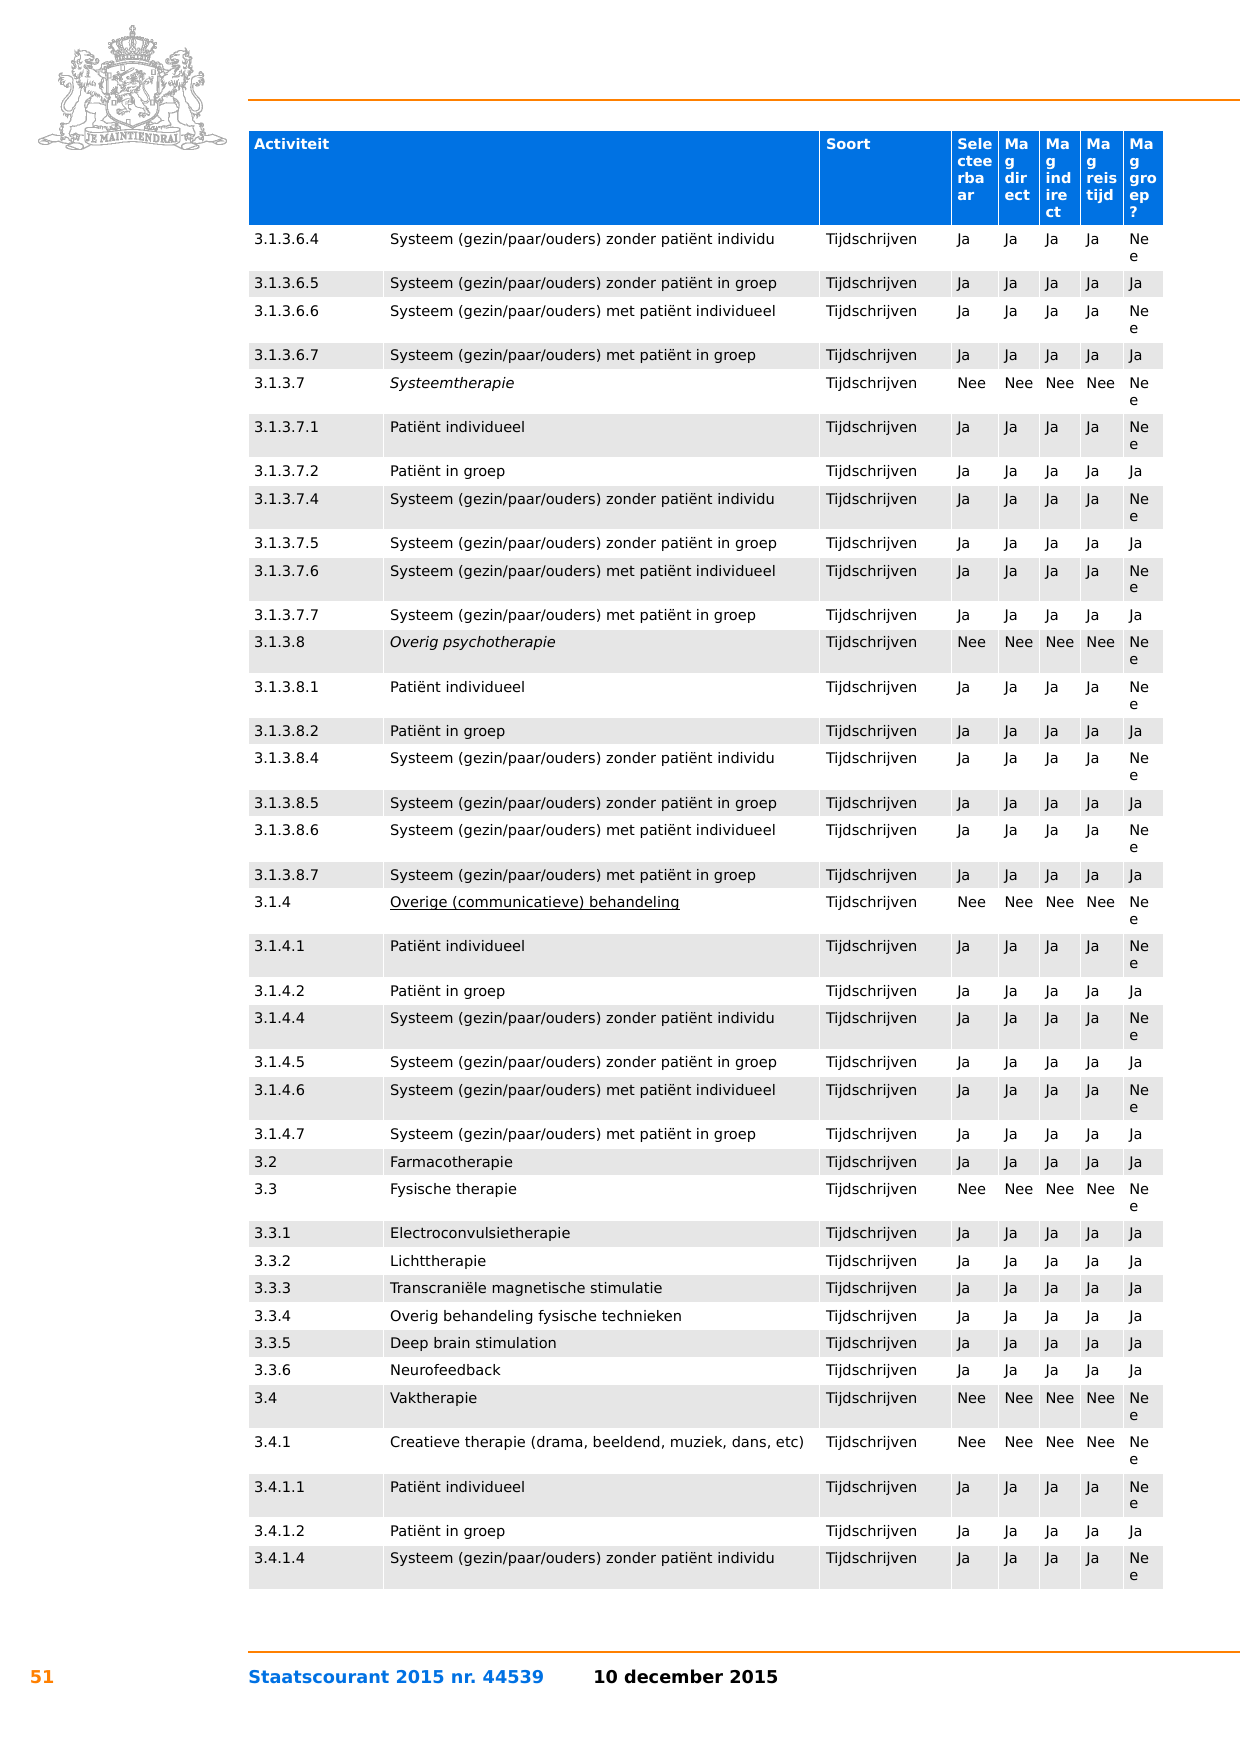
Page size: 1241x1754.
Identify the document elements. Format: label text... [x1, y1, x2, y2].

table_cell Tijdschrijven [820, 1303, 951, 1329]
table_cell Nee [1124, 486, 1163, 529]
table_cell Ja [1124, 1358, 1163, 1384]
table_cell Nee [1040, 630, 1080, 673]
table_cell Nee [1124, 746, 1163, 789]
table_cell Ja [999, 1330, 1039, 1357]
table_cell Systeem (gezin/paar/ouders) zonder patiënt individu [384, 226, 819, 269]
table_cell Ja [999, 1077, 1039, 1120]
table_cell Nee [1124, 414, 1163, 457]
table_cell Ja [999, 1275, 1039, 1302]
table_cell Ja [1124, 1275, 1163, 1302]
table_cell Tijdschrijven [820, 558, 951, 601]
table_cell Ja [1081, 1050, 1123, 1076]
table_cell Ja [999, 1358, 1039, 1384]
table_cell Systeem (gezin/paar/ouders) met patiënt in groep [384, 602, 819, 628]
table_cell Ja [1040, 746, 1080, 789]
table_cell Nee [1124, 1546, 1163, 1589]
table_cell Nee [999, 1429, 1039, 1473]
table_cell Patiënt individueel [384, 674, 819, 717]
table_cell Ja [1081, 1303, 1123, 1329]
table_cell Nee [1124, 370, 1163, 413]
table_cell Ja [1040, 530, 1080, 557]
table_cell Ja [1081, 459, 1123, 485]
table_cell Ja [999, 746, 1039, 789]
table_cell 3.1.3.6.6 [249, 298, 383, 341]
table_cell Nee [952, 630, 998, 673]
table_cell Ja [1124, 271, 1163, 297]
picture [38, 25, 227, 150]
table_cell Ja [952, 459, 998, 485]
table_cell Ja [1081, 226, 1123, 269]
table_cell Ja [952, 1330, 998, 1357]
table_cell Ja [1124, 1518, 1163, 1544]
table_cell Nee [952, 370, 998, 413]
table_header Mag reistijd [1081, 131, 1123, 225]
table_cell Ja [1040, 978, 1080, 1004]
table_cell Neurofeedback [384, 1358, 819, 1384]
table_cell Ja [999, 718, 1039, 744]
table_cell Ja [999, 1474, 1039, 1517]
table_cell Tijdschrijven [820, 1330, 951, 1357]
table_cell Ja [952, 414, 998, 457]
table_cell Tijdschrijven [820, 602, 951, 628]
table_cell Ja [1040, 459, 1080, 485]
table_cell Tijdschrijven [820, 343, 951, 369]
table_cell Tijdschrijven [820, 674, 951, 717]
table_cell Ja [999, 818, 1039, 861]
table_cell Tijdschrijven [820, 1275, 951, 1302]
table_cell Nee [1124, 1474, 1163, 1517]
table_cell Ja [999, 1050, 1039, 1076]
table_cell Ja [952, 1050, 998, 1076]
table_cell 3.1.3.7.2 [249, 459, 383, 485]
table_cell Overige (communicatieve) behandeling [384, 889, 819, 932]
table_cell Ja [999, 343, 1039, 369]
table_cell Tijdschrijven [820, 1050, 951, 1076]
table_cell Systeem (gezin/paar/ouders) met patiënt in groep [384, 862, 819, 888]
table_cell 3.4.1 [249, 1429, 383, 1473]
table_cell Nee [1124, 1385, 1163, 1428]
table_cell Nee [952, 1385, 998, 1428]
table_cell Tijdschrijven [820, 1149, 951, 1175]
table_cell Overig behandeling fysische technieken [384, 1303, 819, 1329]
table_cell Tijdschrijven [820, 630, 951, 673]
table_cell 3.1.4.7 [249, 1121, 383, 1148]
table_cell Vaktherapie [384, 1385, 819, 1428]
table_cell Ja [999, 1149, 1039, 1175]
table_cell Ja [952, 1474, 998, 1517]
table_cell Nee [1040, 1429, 1080, 1473]
table_cell Nee [1124, 1077, 1163, 1120]
table_cell Ja [1081, 343, 1123, 369]
table_cell Ja [999, 1248, 1039, 1274]
table_cell 3.3.4 [249, 1303, 383, 1329]
table_cell Nee [1124, 889, 1163, 932]
table_cell 3.3.3 [249, 1275, 383, 1302]
table_cell Ja [1081, 746, 1123, 789]
table_cell Ja [999, 486, 1039, 529]
table_cell Ja [952, 486, 998, 529]
table_cell Nee [1081, 1385, 1123, 1428]
table_cell Tijdschrijven [820, 226, 951, 269]
table_cell Ja [952, 1077, 998, 1120]
table_cell Patiënt in groep [384, 718, 819, 744]
table_cell Ja [1081, 558, 1123, 601]
table_cell Ja [999, 1518, 1039, 1544]
table_cell Nee [1040, 889, 1080, 932]
table_cell Ja [999, 1546, 1039, 1589]
table_header Mag direct [999, 131, 1039, 225]
table_cell 3.3.1 [249, 1221, 383, 1247]
table_cell Tijdschrijven [820, 1429, 951, 1473]
table_cell Nee [1124, 818, 1163, 861]
table_cell Ja [1124, 1221, 1163, 1247]
table_cell Ja [1081, 1518, 1123, 1544]
table_cell Ja [1040, 602, 1080, 628]
table_cell Ja [1081, 298, 1123, 341]
table_cell 3.1.3.8 [249, 630, 383, 673]
table_cell 3.3.2 [249, 1248, 383, 1274]
table_cell 3.1.3.8.2 [249, 718, 383, 744]
table_cell Electroconvulsietherapie [384, 1221, 819, 1247]
table_cell 3.3.5 [249, 1330, 383, 1357]
table_cell Nee [999, 1385, 1039, 1428]
table_cell Systeem (gezin/paar/ouders) zonder patiënt in groep [384, 530, 819, 557]
table_cell Ja [1081, 1005, 1123, 1049]
table_cell Nee [999, 889, 1039, 932]
table_cell Ja [1124, 978, 1163, 1004]
table_cell Ja [952, 530, 998, 557]
table_cell Tijdschrijven [820, 1176, 951, 1219]
table_cell Ja [1040, 1275, 1080, 1302]
table_cell Lichttherapie [384, 1248, 819, 1274]
table_cell Tijdschrijven [820, 1518, 951, 1544]
table_cell 3.1.3.7 [249, 370, 383, 413]
table_cell Ja [999, 1303, 1039, 1329]
table_cell Ja [1040, 414, 1080, 457]
table_cell Tijdschrijven [820, 298, 951, 341]
table_cell Ja [952, 602, 998, 628]
table_cell Systeem (gezin/paar/ouders) zonder patiënt individu [384, 746, 819, 789]
table_cell Tijdschrijven [820, 1546, 951, 1589]
table_cell Ja [1081, 1149, 1123, 1175]
table_cell Ja [1124, 530, 1163, 557]
table_cell Ja [1081, 818, 1123, 861]
table_cell 3.1.3.7.4 [249, 486, 383, 529]
table_cell Ja [999, 934, 1039, 977]
table_cell 3.4 [249, 1385, 383, 1428]
table_cell Ja [952, 790, 998, 816]
table_cell Ja [1081, 530, 1123, 557]
table_cell 3.1.3.8.4 [249, 746, 383, 789]
table_cell 3.1.3.7.7 [249, 602, 383, 628]
table_cell Ja [1040, 1518, 1080, 1544]
table_cell Tijdschrijven [820, 1121, 951, 1148]
table_cell Ja [952, 1221, 998, 1247]
table_cell Tijdschrijven [820, 1248, 951, 1274]
table_cell Ja [1124, 602, 1163, 628]
table_cell 3.1.3.6.7 [249, 343, 383, 369]
table_cell Nee [999, 370, 1039, 413]
table_cell Nee [952, 889, 998, 932]
table_cell Ja [1040, 1005, 1080, 1049]
table_cell Nee [1040, 1176, 1080, 1219]
table_cell Nee [1124, 298, 1163, 341]
table_cell Farmacotherapie [384, 1149, 819, 1175]
table_cell Ja [1081, 1546, 1123, 1589]
table_cell Nee [999, 630, 1039, 673]
table_cell Tijdschrijven [820, 978, 951, 1004]
table_cell Ja [999, 1121, 1039, 1148]
table_cell Nee [999, 1176, 1039, 1219]
table_cell Ja [952, 746, 998, 789]
table_cell Patiënt in groep [384, 1518, 819, 1544]
table_cell Ja [952, 1546, 998, 1589]
table_cell Ja [1040, 271, 1080, 297]
table_cell Transcraniële magnetische stimulatie [384, 1275, 819, 1302]
table_cell Ja [1040, 1358, 1080, 1384]
table_cell Ja [1124, 1149, 1163, 1175]
table_cell Ja [1040, 343, 1080, 369]
table_cell 3.1.3.8.7 [249, 862, 383, 888]
table_cell Ja [952, 862, 998, 888]
table_cell Nee [1124, 1005, 1163, 1049]
table_cell Ja [999, 602, 1039, 628]
table_cell 3.1.3.6.5 [249, 271, 383, 297]
table_cell Systeem (gezin/paar/ouders) zonder patiënt in groep [384, 271, 819, 297]
table_cell Ja [952, 271, 998, 297]
table_cell Ja [1081, 718, 1123, 744]
table_cell Ja [952, 1149, 998, 1175]
table_cell Ja [952, 1358, 998, 1384]
table_cell 3.1.3.8.1 [249, 674, 383, 717]
table_cell Ja [1040, 1121, 1080, 1148]
table_cell 3.1.3.7.5 [249, 530, 383, 557]
table_cell Ja [1124, 459, 1163, 485]
table_cell Tijdschrijven [820, 459, 951, 485]
table_cell Tijdschrijven [820, 889, 951, 932]
table_cell Nee [1124, 1176, 1163, 1219]
table_cell Ja [1040, 790, 1080, 816]
table_cell Systeem (gezin/paar/ouders) met patiënt in groep [384, 1121, 819, 1148]
table_cell Nee [1124, 558, 1163, 601]
table_cell Nee [952, 1176, 998, 1219]
table_cell Creatieve therapie (drama, beeldend, muziek, dans, etc) [384, 1429, 819, 1473]
table_cell Deep brain stimulation [384, 1330, 819, 1357]
table_cell 3.1.4.2 [249, 978, 383, 1004]
table_cell Ja [1040, 1330, 1080, 1357]
table_cell Tijdschrijven [820, 862, 951, 888]
table_cell Ja [999, 530, 1039, 557]
table_cell Ja [1040, 862, 1080, 888]
table_cell Ja [952, 978, 998, 1004]
table_cell Ja [1124, 790, 1163, 816]
table_cell Ja [952, 343, 998, 369]
table_cell Nee [1124, 934, 1163, 977]
table_cell Ja [952, 1275, 998, 1302]
table_cell 3.4.1.1 [249, 1474, 383, 1517]
table_cell Tijdschrijven [820, 1385, 951, 1428]
table_cell Patiënt individueel [384, 934, 819, 977]
table_cell Ja [952, 674, 998, 717]
table_cell Ja [1040, 558, 1080, 601]
table_cell Tijdschrijven [820, 934, 951, 977]
table_cell Tijdschrijven [820, 530, 951, 557]
table_cell Nee [1124, 1429, 1163, 1473]
table_cell Ja [1081, 790, 1123, 816]
table_cell Ja [1040, 1149, 1080, 1175]
table_cell Ja [1081, 1077, 1123, 1120]
table_cell Ja [999, 558, 1039, 601]
table_cell 3.1.4.1 [249, 934, 383, 977]
table_cell Ja [952, 298, 998, 341]
table_cell Nee [1081, 889, 1123, 932]
table_cell Ja [1124, 1330, 1163, 1357]
table_header Mag groep? [1124, 131, 1163, 225]
table_cell 3.1.3.7.1 [249, 414, 383, 457]
table_cell Systeemtherapie [384, 370, 819, 413]
table_cell Ja [952, 1248, 998, 1274]
table_cell Systeem (gezin/paar/ouders) met patiënt individueel [384, 1077, 819, 1120]
table_cell Tijdschrijven [820, 1358, 951, 1384]
table_cell Ja [1081, 1248, 1123, 1274]
table_cell Tijdschrijven [820, 1221, 951, 1247]
table_cell Systeem (gezin/paar/ouders) zonder patiënt individu [384, 1005, 819, 1049]
table_cell 3.1.4.5 [249, 1050, 383, 1076]
table_cell Ja [1081, 674, 1123, 717]
table_cell Ja [1081, 1275, 1123, 1302]
table_cell Ja [1040, 1248, 1080, 1274]
table_cell Ja [1081, 1474, 1123, 1517]
table_cell Nee [1081, 630, 1123, 673]
table_cell Ja [1124, 343, 1163, 369]
table_cell Nee [1081, 1429, 1123, 1473]
table_cell 3.1.3.8.5 [249, 790, 383, 816]
table_cell Ja [1081, 1121, 1123, 1148]
table_cell Tijdschrijven [820, 271, 951, 297]
table_cell Systeem (gezin/paar/ouders) met patiënt individueel [384, 558, 819, 601]
table_cell Ja [1124, 1121, 1163, 1148]
table_cell 3.3.6 [249, 1358, 383, 1384]
table_cell Nee [1124, 630, 1163, 673]
table_cell Ja [999, 414, 1039, 457]
table_cell Tijdschrijven [820, 818, 951, 861]
table_cell Ja [1040, 486, 1080, 529]
table_cell 3.1.3.6.4 [249, 226, 383, 269]
table_cell Ja [1124, 1050, 1163, 1076]
table_cell 3.2 [249, 1149, 383, 1175]
table_cell Ja [999, 1005, 1039, 1049]
table_cell 3.3 [249, 1176, 383, 1219]
table_cell Ja [1040, 1303, 1080, 1329]
table_cell Ja [999, 298, 1039, 341]
table_cell Nee [1081, 1176, 1123, 1219]
table_header Mag indirect [1040, 131, 1080, 225]
table_cell Ja [1040, 934, 1080, 977]
table_cell Ja [952, 226, 998, 269]
table_cell Ja [1124, 718, 1163, 744]
table_header Soort [820, 131, 951, 225]
table_cell Tijdschrijven [820, 718, 951, 744]
table_cell Ja [1040, 226, 1080, 269]
table_cell Tijdschrijven [820, 1005, 951, 1049]
table_cell Systeem (gezin/paar/ouders) met patiënt in groep [384, 343, 819, 369]
table_cell Ja [1081, 271, 1123, 297]
table_cell Patiënt in groep [384, 459, 819, 485]
table_cell Systeem (gezin/paar/ouders) met patiënt individueel [384, 298, 819, 341]
table_cell Fysische therapie [384, 1176, 819, 1219]
table_cell Nee [1081, 370, 1123, 413]
table_cell Systeem (gezin/paar/ouders) zonder patiënt in groep [384, 790, 819, 816]
table_cell 3.1.3.8.6 [249, 818, 383, 861]
table_cell Tijdschrijven [820, 414, 951, 457]
table_cell Ja [999, 226, 1039, 269]
table_cell Systeem (gezin/paar/ouders) met patiënt individueel [384, 818, 819, 861]
table_cell 3.4.1.2 [249, 1518, 383, 1544]
table_cell Ja [999, 271, 1039, 297]
table_cell Ja [1081, 862, 1123, 888]
table_cell Ja [1040, 718, 1080, 744]
table_cell Nee [1124, 674, 1163, 717]
table_cell Ja [1081, 1330, 1123, 1357]
table_cell Ja [1040, 1474, 1080, 1517]
table_cell Ja [1081, 414, 1123, 457]
table_cell Ja [1040, 1546, 1080, 1589]
table_cell 3.1.4 [249, 889, 383, 932]
table_cell 3.1.3.7.6 [249, 558, 383, 601]
table_cell Ja [1040, 1050, 1080, 1076]
table_cell Systeem (gezin/paar/ouders) zonder patiënt individu [384, 1546, 819, 1589]
table_cell Ja [999, 459, 1039, 485]
table_cell Nee [1040, 370, 1080, 413]
table_cell Ja [1040, 1077, 1080, 1120]
table_cell Ja [952, 718, 998, 744]
table_cell Ja [1081, 486, 1123, 529]
table_cell Ja [1124, 1248, 1163, 1274]
table_cell Ja [1081, 1358, 1123, 1384]
table_cell Ja [952, 1005, 998, 1049]
table_cell Patiënt individueel [384, 1474, 819, 1517]
table_cell Patiënt in groep [384, 978, 819, 1004]
table_cell Nee [1040, 1385, 1080, 1428]
table_cell Ja [952, 1518, 998, 1544]
table_cell Systeem (gezin/paar/ouders) zonder patiënt individu [384, 486, 819, 529]
table_cell Tijdschrijven [820, 1474, 951, 1517]
table_cell Ja [999, 790, 1039, 816]
table_cell Ja [952, 818, 998, 861]
table_cell Ja [999, 862, 1039, 888]
table_cell Tijdschrijven [820, 790, 951, 816]
table_cell 3.4.1.4 [249, 1546, 383, 1589]
table_cell Ja [952, 934, 998, 977]
table_cell Tijdschrijven [820, 370, 951, 413]
table_cell Ja [952, 1303, 998, 1329]
table_cell Ja [1081, 1221, 1123, 1247]
table_cell Patiënt individueel [384, 414, 819, 457]
table_cell Ja [1040, 674, 1080, 717]
table_cell Ja [999, 1221, 1039, 1247]
table_cell Nee [1124, 226, 1163, 269]
table_cell 3.1.4.4 [249, 1005, 383, 1049]
table_cell Ja [1081, 934, 1123, 977]
table_cell 3.1.4.6 [249, 1077, 383, 1120]
table_cell Ja [1040, 1221, 1080, 1247]
table_cell Tijdschrijven [820, 486, 951, 529]
table_cell Ja [1040, 298, 1080, 341]
table_cell Overig psychotherapie [384, 630, 819, 673]
table_cell Ja [999, 978, 1039, 1004]
table_cell Ja [999, 674, 1039, 717]
table_cell Tijdschrijven [820, 746, 951, 789]
table_cell Ja [952, 558, 998, 601]
table_header Selecteerbaar [952, 131, 998, 225]
table_header Activiteit [249, 131, 819, 225]
table_cell Systeem (gezin/paar/ouders) zonder patiënt in groep [384, 1050, 819, 1076]
table_cell Ja [1081, 978, 1123, 1004]
table_cell Ja [1081, 602, 1123, 628]
table_cell Ja [1124, 862, 1163, 888]
table_cell Ja [952, 1121, 998, 1148]
table_cell Tijdschrijven [820, 1077, 951, 1120]
table_cell Nee [952, 1429, 998, 1473]
table_cell Ja [1040, 818, 1080, 861]
table_cell Ja [1124, 1303, 1163, 1329]
